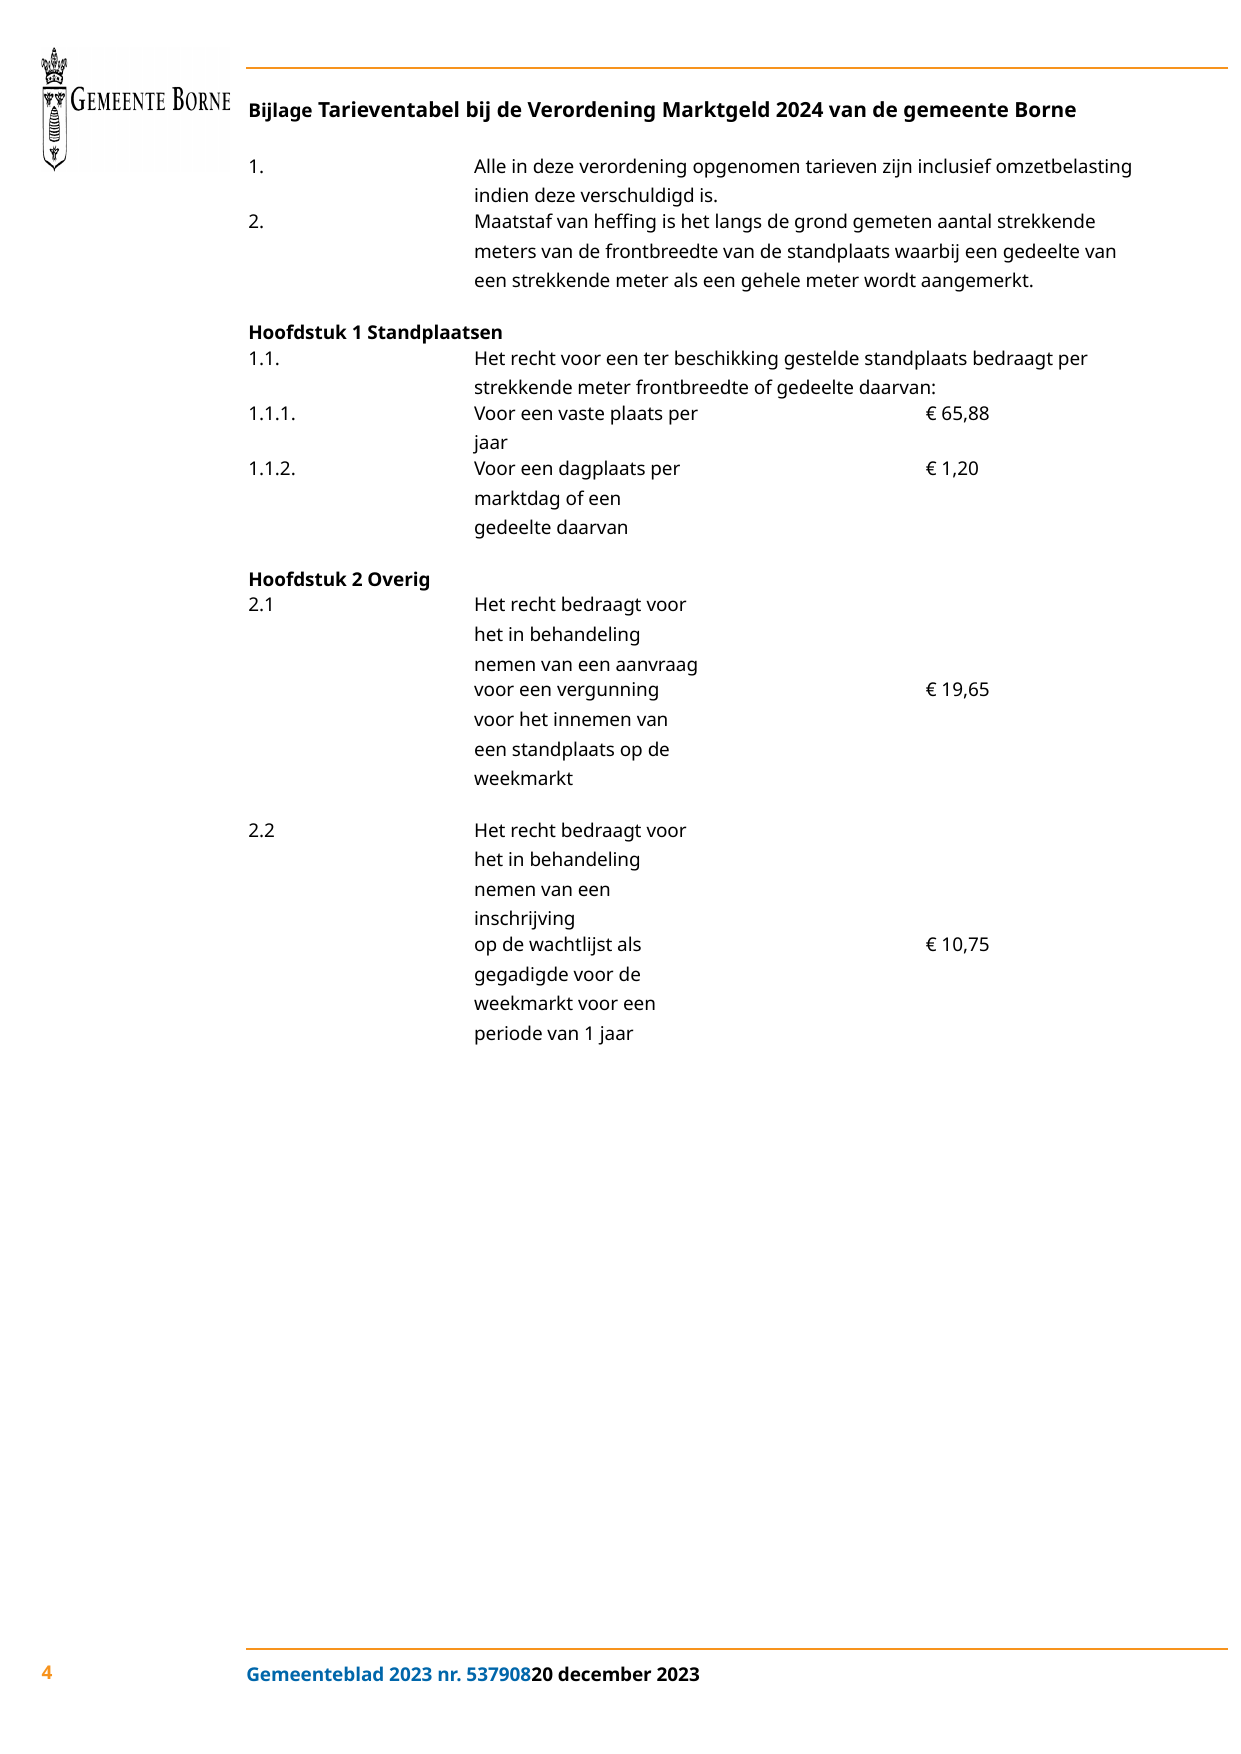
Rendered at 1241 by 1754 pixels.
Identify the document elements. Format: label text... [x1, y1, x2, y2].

table_cell [926, 817, 1152, 931]
table_cell [248, 677, 474, 791]
table_cell [700, 540, 926, 566]
table_cell [700, 677, 926, 791]
table_cell [700, 566, 926, 592]
text Bijlage Tarieventabel bij de Verordening Marktgeld 2024 van de gemeente Borne [248, 95, 1152, 123]
table_cell Voor een vaste plaats per jaar [474, 400, 700, 455]
table_cell 1.1. [248, 345, 474, 400]
table_cell [700, 592, 926, 677]
table_cell [926, 566, 1152, 592]
table_cell Het recht bedraagt voor het in behandeling nemen van een aanvraag [474, 592, 700, 677]
table_cell 1.1.1. [248, 400, 474, 455]
table_cell [926, 791, 1152, 817]
table_header Alle in deze verordening opgenomen tarieven zijn inclusief omzetbelasting indien deze verschuldigd is. [474, 153, 1152, 208]
table_cell [248, 791, 474, 817]
table_cell 1.1.2. [248, 455, 474, 540]
table_cell Het recht bedraagt voor het in behandeling nemen van een inschrijving [474, 817, 700, 931]
table_cell [926, 592, 1152, 677]
table_cell 2.2 [248, 817, 474, 931]
table_cell [474, 293, 700, 319]
table_cell [700, 319, 926, 345]
table_cell € 1,20 [926, 455, 1152, 540]
table_cell Voor een dagplaats per marktdag of een gedeelte daarvan [474, 455, 700, 540]
table_cell [474, 791, 700, 817]
table_cell [474, 540, 700, 566]
table_cell 2.1 [248, 592, 474, 677]
table_cell [700, 931, 926, 1046]
table_cell Maatstaf van heffing is het langs de grond gemeten aantal strekkende meters van de frontbreedte van de standplaats waarbij een gedeelte van een strekkende meter als een gehele meter wordt aangemerkt. [474, 208, 1152, 293]
table_cell [248, 931, 474, 1046]
table_cell € 65,88 [926, 400, 1152, 455]
picture [41, 47, 231, 172]
table_cell [926, 293, 1152, 319]
table_cell Hoofdstuk 2 Overig [248, 566, 700, 592]
table_cell € 10,75 [926, 931, 1152, 1046]
table_cell Het recht voor een ter beschikking gestelde standplaats bedraagt per strekkende meter frontbreedte of gedeelte daarvan: [474, 345, 1152, 400]
table_cell [700, 400, 926, 455]
table_cell [926, 319, 1152, 345]
table_cell 2. [248, 208, 474, 293]
table_cell [248, 293, 474, 319]
table_cell [700, 293, 926, 319]
table_header 1. [248, 153, 474, 208]
table_cell [700, 791, 926, 817]
table_cell [926, 540, 1152, 566]
table_cell [700, 455, 926, 540]
table_cell € 19,65 [926, 677, 1152, 791]
table_cell [700, 817, 926, 931]
table_cell [248, 540, 474, 566]
table_cell op de wachtlijst als gegadigde voor de weekmarkt voor een periode van 1 jaar [474, 931, 700, 1046]
table_cell Hoofdstuk 1 Standplaatsen [248, 319, 700, 345]
table_cell voor een vergunning voor het innemen van een standplaats op de weekmarkt [474, 677, 700, 791]
